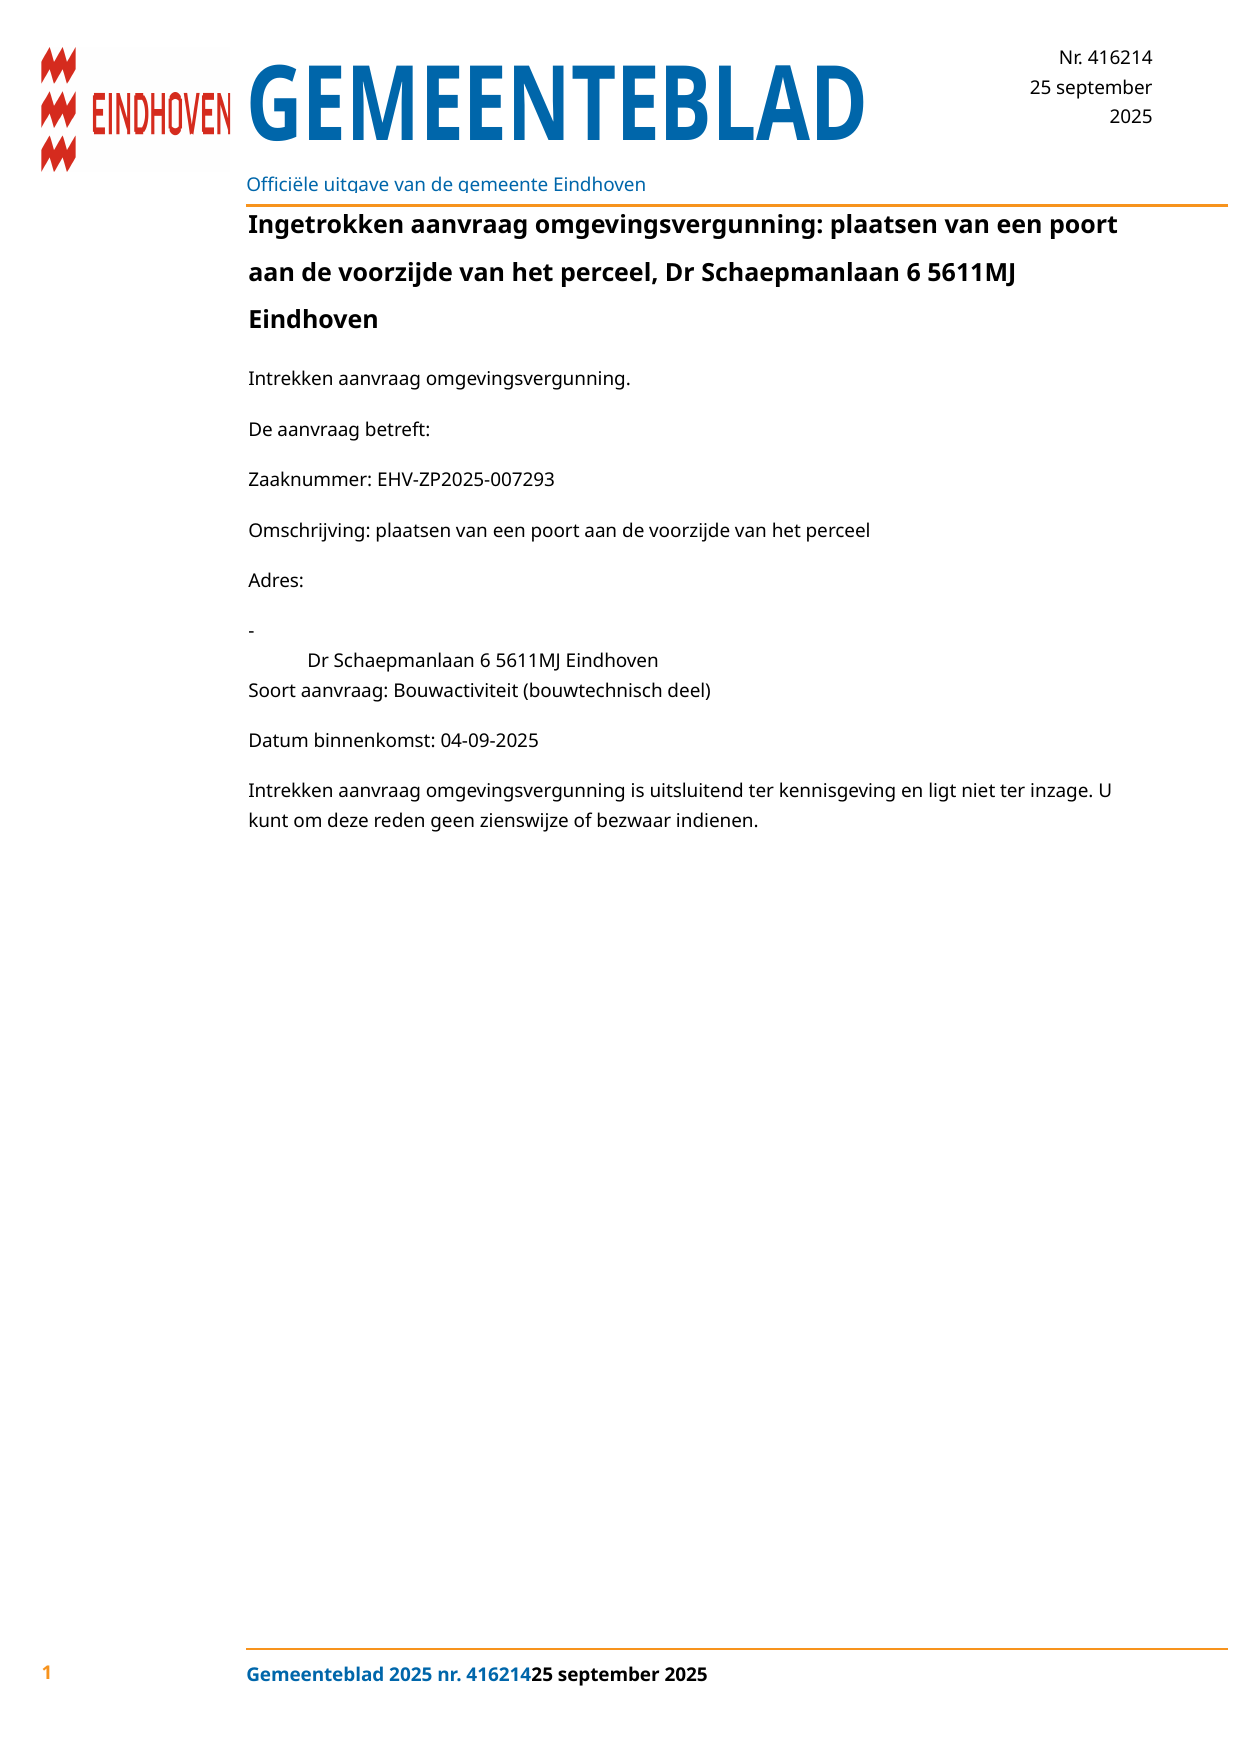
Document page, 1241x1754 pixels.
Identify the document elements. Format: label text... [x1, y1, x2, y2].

text Zaaknummer: EHV-ZP2025-007293 [248, 466, 1152, 492]
text Soort aanvraag: Bouwactiviteit (bouwtechnisch deel) [248, 677, 1152, 702]
list Dr Schaepmanlaan 6 5611MJ Eindhoven [248, 647, 1152, 673]
text Omschrijving: plaatsen van een poort aan de voorzijde van het perceel [248, 517, 1152, 542]
text Datum binnenkomst: 04-09-2025 [248, 727, 1152, 753]
text Intrekken aanvraag omgevingsvergunning is uitsluitend ter kennisgeving en ligt niet ter inzage. U kunt om deze reden geen zienswijze of bezwaar indienen. [248, 778, 1152, 833]
text Ingetrokken aanvraag omgevingsvergunning: plaatsen van een poort aan de voorzijde van het perceel, Dr Schaepmanlaan 6 5611MJ Eindhoven [248, 207, 1152, 336]
text Intrekken aanvraag omgevingsvergunning. [248, 366, 1152, 391]
picture [41, 47, 231, 172]
text De aanvraag betreft: [248, 416, 1152, 442]
text Adres: [248, 567, 1152, 593]
